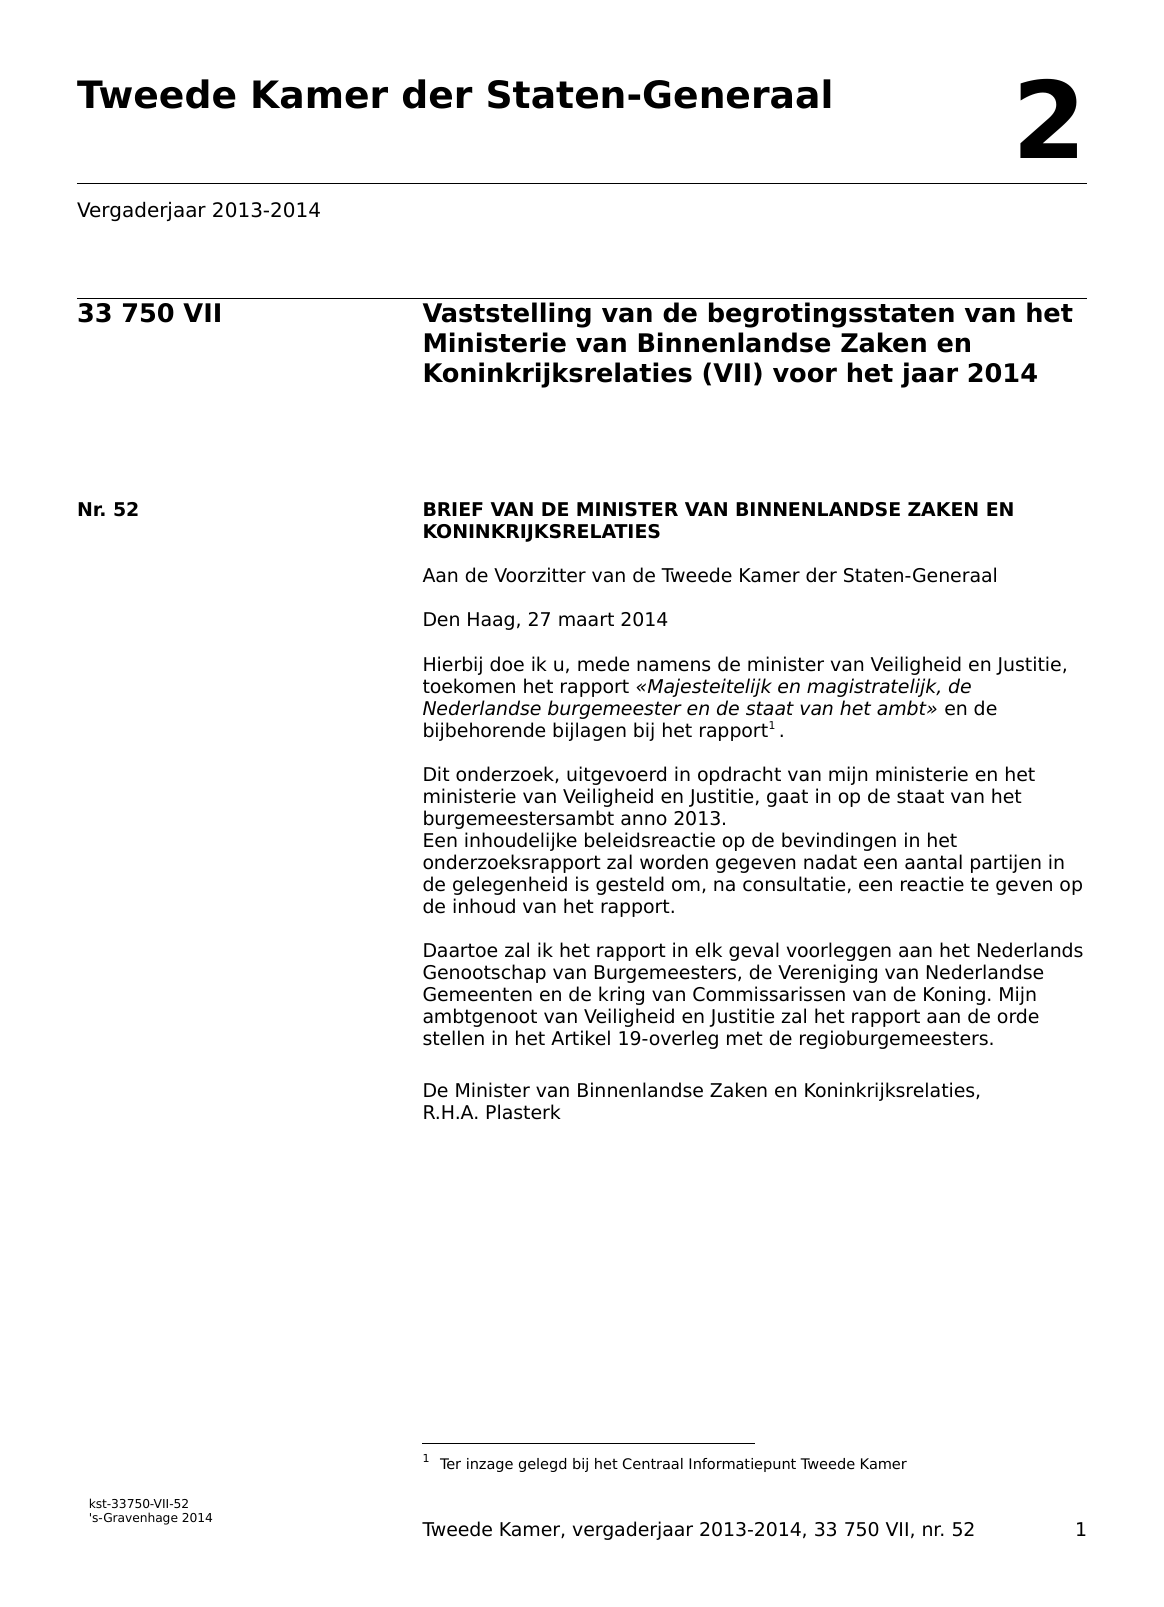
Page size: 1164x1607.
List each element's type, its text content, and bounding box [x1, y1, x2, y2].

subtitle 33 750 VII Vaststelling van de begrotingsstaten van het Ministerie van Binnenlandse Zaken en Koninkrijksrelaties (VII) voor het jaar 2014 [77, 299, 1087, 388]
text kst-33750-VII-52 [88, 1497, 323, 1511]
text Ter inzage gelegd bij het Centraal Informatiepunt Tweede Kamer [422, 1452, 1087, 1474]
text Een inhoudelijke beleidsreactie op de bevindingen in het onderzoeksrapport zal worden gegeven nadat een aantal partijen in de gelegenheid is gesteld om, na consultatie, een reactie te geven op de inhoud van het rapport. [422, 829, 1087, 917]
text Aan de Voorzitter van de Tweede Kamer der Staten-Generaal [422, 565, 1087, 587]
text De Minister van Binnenlandse Zaken en Koninkrijksrelaties, R.H.A. Plasterk [422, 1079, 1087, 1123]
text Daartoe zal ik het rapport in elk geval voorleggen aan het Nederlands Genootschap van Burgemeesters, de Vereniging van Nederlandse Gemeenten en de kring van Commissarissen van de Koning. Mijn ambtgenoot van Veiligheid en Justitie zal het rapport aan de orde stellen in het Artikel 19-overleg met de regioburgemeesters. [422, 940, 1087, 1049]
text Hierbij doe ik u, mede namens de minister van Veiligheid en Justitie, toekomen het rapport «Majesteitelijk en magistratelijk, de Nederlandse burgemeester en de staat van het ambt» en de bijbehorende bijlagen bij het rapport. [422, 653, 1087, 741]
table_header 2 [886, 59, 1087, 183]
table_cell Vergaderjaar 2013-2014 [77, 184, 1087, 298]
subtitle Nr. 52 BRIEF VAN DE MINISTER VAN BINNENLANDSE ZAKEN EN KONINKRIJKSRELATIES [77, 499, 1087, 543]
text Dit onderzoek, uitgevoerd in opdracht van mijn ministerie en het ministerie van Veiligheid en Justitie, gaat in op de staat van het burgemeestersambt anno 2013. [422, 764, 1087, 829]
text 's-Gravenhage 2014 [88, 1511, 323, 1525]
text Den Haag, 27 maart 2014 [422, 609, 1087, 631]
table_header Tweede Kamer der Staten-Generaal [77, 59, 886, 183]
